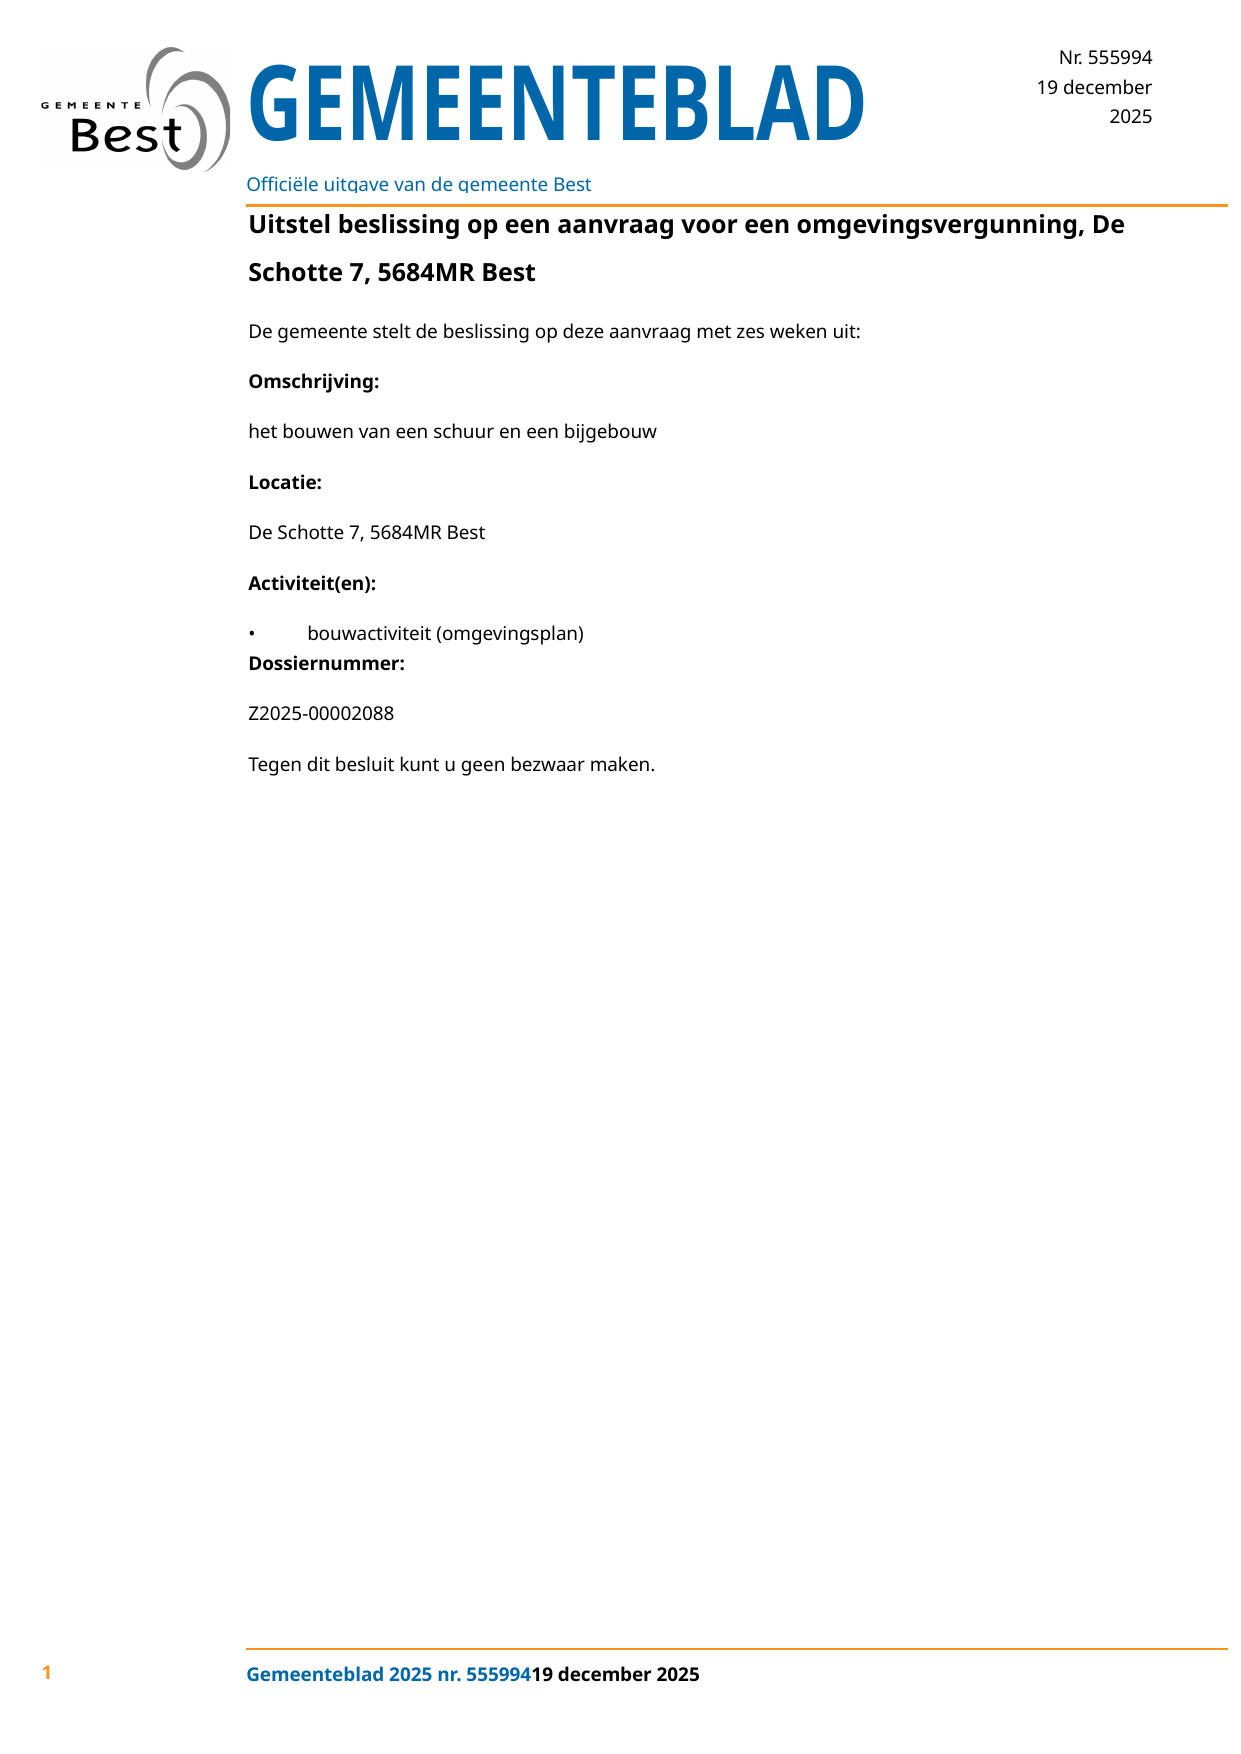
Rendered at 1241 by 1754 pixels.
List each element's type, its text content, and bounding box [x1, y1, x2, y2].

text Z2025-00002088 [248, 700, 1152, 726]
list bouwactiviteit (omgevingsplan) [248, 620, 1152, 646]
text Tegen dit besluit kunt u geen bezwaar maken. [248, 751, 1152, 777]
text Uitstel beslissing op een aanvraag voor een omgevingsvergunning, De Schotte 7, 5684MR Best [248, 207, 1152, 288]
picture [41, 47, 231, 172]
text Dossiernummer: [248, 650, 1152, 676]
text De gemeente stelt de beslissing op deze aanvraag met zes weken uit: [248, 318, 1152, 344]
text De Schotte 7, 5684MR Best [248, 519, 1152, 545]
text Activiteit(en): [248, 570, 1152, 596]
text Omschrijving: [248, 368, 1152, 394]
text Locatie: [248, 469, 1152, 495]
text het bouwen van een schuur en een bijgebouw [248, 419, 1152, 444]
